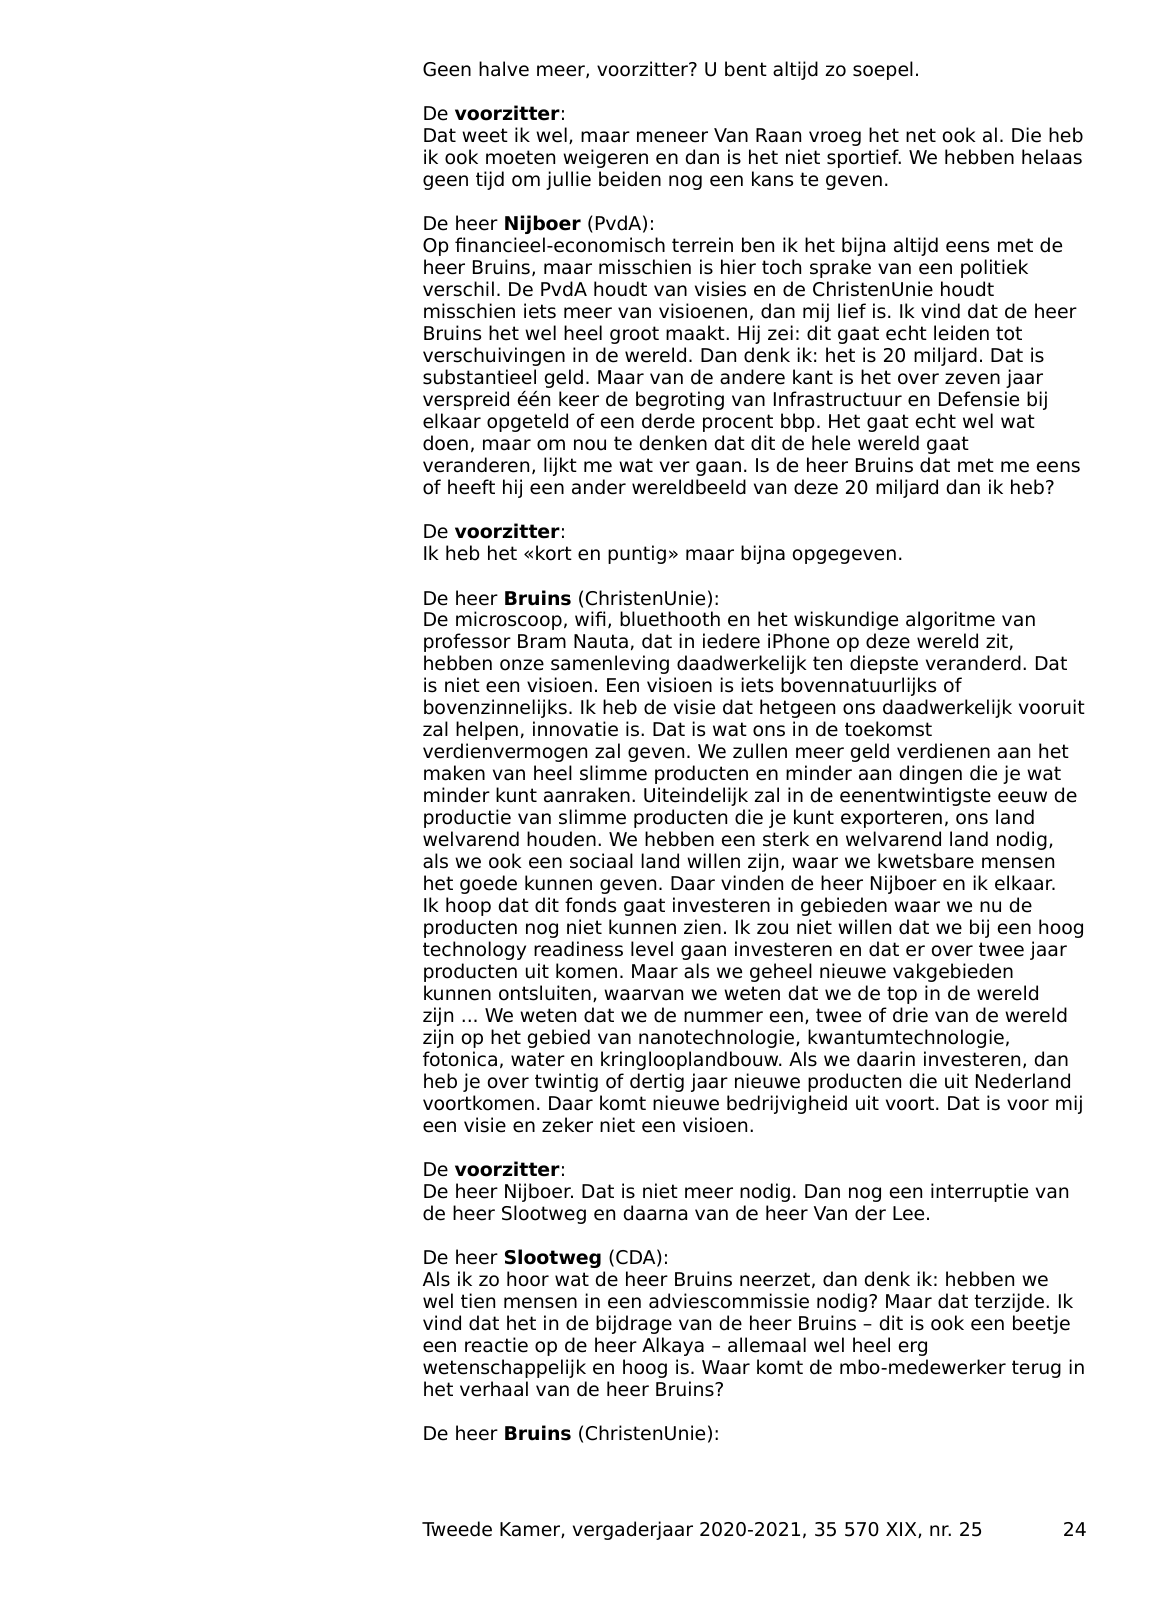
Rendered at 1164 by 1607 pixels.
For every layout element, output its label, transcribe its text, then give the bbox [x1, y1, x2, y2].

text Ik hoop dat dit fonds gaat investeren in gebieden waar we nu de producten nog niet kunnen zien. Ik zou niet willen dat we bij een hoog technology readiness level gaan investeren en dat er over twee jaar producten uit komen. Maar als we geheel nieuwe vakgebieden kunnen ontsluiten, waarvan we weten dat we de top in de wereld zijn ... We weten dat we de nummer een, twee of drie van de wereld zijn op het gebied van nanotechnologie, kwantumtechnologie, fotonica, water en kringlooplandbouw. Als we daarin investeren, dan heb je over twintig of dertig jaar nieuwe producten die uit Nederland voortkomen. Daar komt nieuwe bedrijvigheid uit voort. Dat is voor mij een visie en zeker niet een visioen. [422, 895, 1087, 1137]
text De voorzitter: [422, 1159, 1087, 1181]
text De heer Bruins (ChristenUnie): [422, 587, 1087, 609]
text De heer Slootweg (CDA): [422, 1247, 1087, 1269]
text De heer Nijboer. Dat is niet meer nodig. Dan nog een interruptie van de heer Slootweg en daarna van de heer Van der Lee. [422, 1181, 1087, 1225]
text Dat weet ik wel, maar meneer Van Raan vroeg het net ook al. Die heb ik ook moeten weigeren en dan is het niet sportief. We hebben helaas geen tijd om jullie beiden nog een kans te geven. [422, 125, 1087, 191]
text Geen halve meer, voorzitter? U bent altijd zo soepel. [422, 59, 1087, 81]
text De heer Nijboer (PvdA): [422, 213, 1087, 235]
text Ik heb het «kort en puntig» maar bijna opgegeven. [422, 543, 1087, 565]
text De heer Bruins (ChristenUnie): [422, 1423, 1087, 1445]
text Op financieel-economisch terrein ben ik het bijna altijd eens met de heer Bruins, maar misschien is hier toch sprake van een politiek verschil. De PvdA houdt van visies en de ChristenUnie houdt misschien iets meer van visioenen, dan mij lief is. Ik vind dat de heer Bruins het wel heel groot maakt. Hij zei: dit gaat echt leiden tot verschuivingen in de wereld. Dan denk ik: het is 20 miljard. Dat is substantieel geld. Maar van de andere kant is het over zeven jaar verspreid één keer de begroting van Infrastructuur en Defensie bij elkaar opgeteld of een derde procent bbp. Het gaat echt wel wat doen, maar om nou te denken dat dit de hele wereld gaat veranderen, lijkt me wat ver gaan. Is de heer Bruins dat met me eens of heeft hij een ander wereldbeeld van deze 20 miljard dan ik heb? [422, 235, 1087, 499]
text De voorzitter: [422, 103, 1087, 125]
text Als ik zo hoor wat de heer Bruins neerzet, dan denk ik: hebben we wel tien mensen in een adviescommissie nodig? Maar dat terzijde. Ik vind dat het in de bijdrage van de heer Bruins – dit is ook een beetje een reactie op de heer Alkaya – allemaal wel heel erg wetenschappelijk en hoog is. Waar komt de mbo-medewerker terug in het verhaal van de heer Bruins? [422, 1269, 1087, 1401]
text De voorzitter: [422, 521, 1087, 543]
text De microscoop, wifi, bluethooth en het wiskundige algoritme van professor Bram Nauta, dat in iedere iPhone op deze wereld zit, hebben onze samenleving daadwerkelijk ten diepste veranderd. Dat is niet een visioen. Een visioen is iets bovennatuurlijks of bovenzinnelijks. Ik heb de visie dat hetgeen ons daadwerkelijk vooruit zal helpen, innovatie is. Dat is wat ons in de toekomst verdienvermogen zal geven. We zullen meer geld verdienen aan het maken van heel slimme producten en minder aan dingen die je wat minder kunt aanraken. Uiteindelijk zal in de eenentwintigste eeuw de productie van slimme producten die je kunt exporteren, ons land welvarend houden. We hebben een sterk en welvarend land nodig, als we ook een sociaal land willen zijn, waar we kwetsbare mensen het goede kunnen geven. Daar vinden de heer Nijboer en ik elkaar. [422, 609, 1087, 895]
